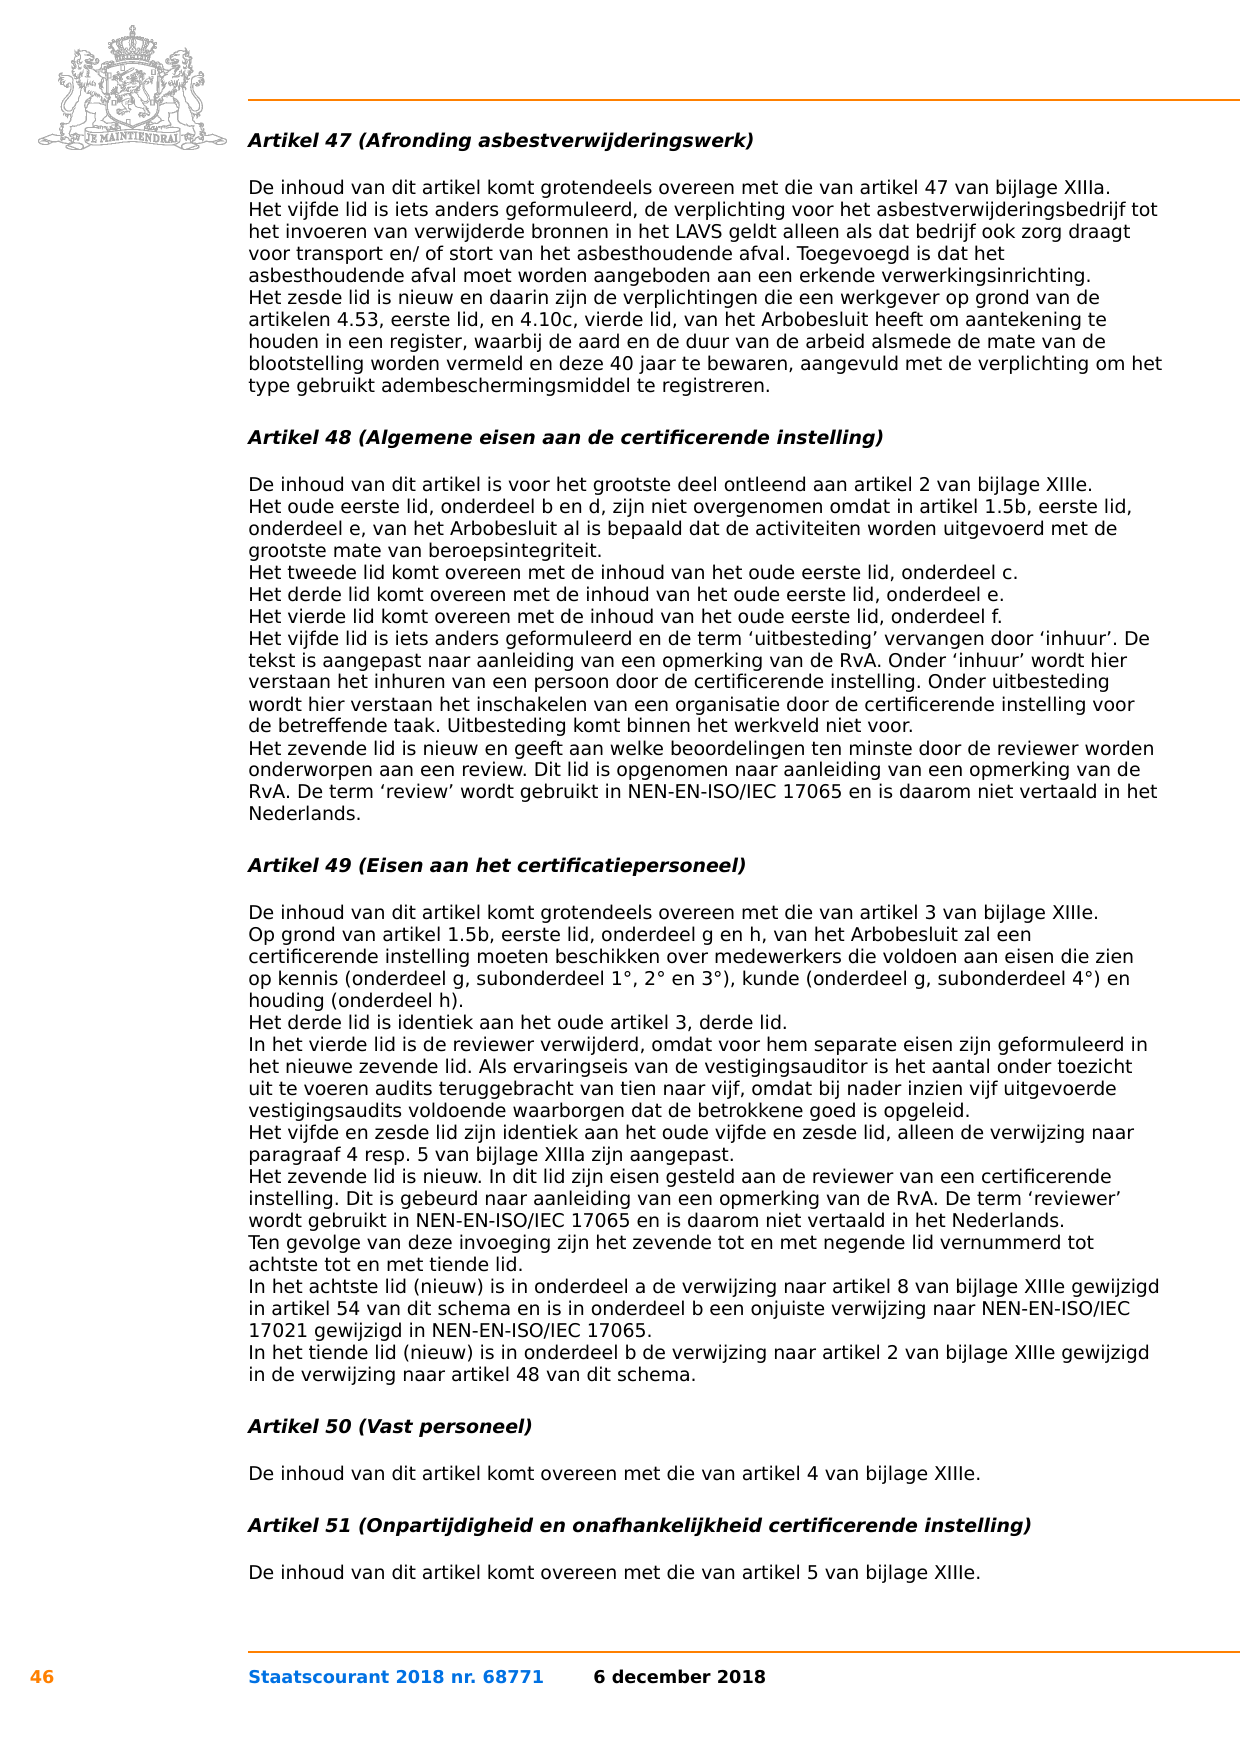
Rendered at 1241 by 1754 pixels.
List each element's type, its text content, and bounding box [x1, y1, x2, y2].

subtitle Artikel 47 (Afronding asbestverwijderingswerk) [248, 130, 1163, 152]
text In het tiende lid (nieuw) is in onderdeel b de verwijzing naar artikel 2 van bijlage XIIIe gewijzigd in de verwijzing naar artikel 48 van dit schema. [248, 1342, 1163, 1386]
subtitle Artikel 51 (Onpartijdigheid en onafhankelijkheid certificerende instelling) [248, 1515, 1163, 1537]
text De inhoud van dit artikel is voor het grootste deel ontleend aan artikel 2 van bijlage XIIIe. [248, 474, 1163, 496]
subtitle Artikel 50 (Vast personeel) [248, 1416, 1163, 1438]
text De inhoud van dit artikel komt overeen met die van artikel 5 van bijlage XIIIe. [248, 1562, 1163, 1584]
text Het derde lid komt overeen met de inhoud van het oude eerste lid, onderdeel e. [248, 583, 1163, 606]
text Ten gevolge van deze invoeging zijn het zevende tot en met negende lid vernummerd tot achtste tot en met tiende lid. [248, 1232, 1163, 1276]
text De inhoud van dit artikel komt grotendeels overeen met die van artikel 47 van bijlage XIIIa. [248, 177, 1163, 199]
text Het vijfde lid is iets anders geformuleerd en de term ‘uitbesteding’ vervangen door ‘inhuur’. De tekst is aangepast naar aanleiding van een opmerking van de RvA. Onder ‘inhuur’ wordt hier verstaan het inhuren van een persoon door de certificerende instelling. Onder uitbesteding wordt hier verstaan het inschakelen van een organisatie door de certificerende instelling voor de betreffende taak. Uitbesteding komt binnen het werkveld niet voor. [248, 627, 1163, 737]
text Het zevende lid is nieuw. In dit lid zijn eisen gesteld aan de reviewer van een certificerende instelling. Dit is gebeurd naar aanleiding van een opmerking van de RvA. De term ‘reviewer’ wordt gebruikt in NEN-EN-ISO/IEC 17065 en is daarom niet vertaald in het Nederlands. [248, 1166, 1163, 1232]
text In het vierde lid is de reviewer verwijderd, omdat voor hem separate eisen zijn geformuleerd in het nieuwe zevende lid. Als ervaringseis van de vestigingsauditor is het aantal onder toezicht uit te voeren audits teruggebracht van tien naar vijf, omdat bij nader inzien vijf uitgevoerde vestigingsaudits voldoende waarborgen dat de betrokkene goed is opgeleid. [248, 1034, 1163, 1122]
subtitle Artikel 49 (Eisen aan het certificatiepersoneel) [248, 855, 1163, 877]
text Het zevende lid is nieuw en geeft aan welke beoordelingen ten minste door de reviewer worden onderworpen aan een review. Dit lid is opgenomen naar aanleiding van een opmerking van de RvA. De term ‘review’ wordt gebruikt in NEN-EN-ISO/IEC 17065 en is daarom niet vertaald in het Nederlands. [248, 737, 1163, 825]
text De inhoud van dit artikel komt grotendeels overeen met die van artikel 3 van bijlage XIIIe. [248, 902, 1163, 924]
text In het achtste lid (nieuw) is in onderdeel a de verwijzing naar artikel 8 van bijlage XIIIe gewijzigd in artikel 54 van dit schema en is in onderdeel b een onjuiste verwijzing naar NEN-EN-ISO/IEC 17021 gewijzigd in NEN-EN-ISO/IEC 17065. [248, 1276, 1163, 1342]
text Op grond van artikel 1.5b, eerste lid, onderdeel g en h, van het Arbobesluit zal een certificerende instelling moeten beschikken over medewerkers die voldoen aan eisen die zien op kennis (onderdeel g, subonderdeel 1°, 2° en 3°), kunde (onderdeel g, subonderdeel 4°) en houding (onderdeel h). [248, 924, 1163, 1012]
text De inhoud van dit artikel komt overeen met die van artikel 4 van bijlage XIIIe. [248, 1463, 1163, 1485]
text Het tweede lid komt overeen met de inhoud van het oude eerste lid, onderdeel c. [248, 562, 1163, 583]
text Het vierde lid komt overeen met de inhoud van het oude eerste lid, onderdeel f. [248, 606, 1163, 627]
picture [38, 25, 227, 150]
text Het zesde lid is nieuw en daarin zijn de verplichtingen die een werkgever op grond van de artikelen 4.53, eerste lid, en 4.10c, vierde lid, van het Arbobesluit heeft om aantekening te houden in een register, waarbij de aard en de duur van de arbeid alsmede de mate van de blootstelling worden vermeld en deze 40 jaar te bewaren, aangevuld met de verplichting om het type gebruikt adembeschermingsmiddel te registreren. [248, 287, 1163, 397]
subtitle Artikel 48 (Algemene eisen aan de certificerende instelling) [248, 427, 1163, 449]
text Het derde lid is identiek aan het oude artikel 3, derde lid. [248, 1012, 1163, 1034]
text Het vijfde lid is iets anders geformuleerd, de verplichting voor het asbestverwijderingsbedrijf tot het invoeren van verwijderde bronnen in het LAVS geldt alleen als dat bedrijf ook zorg draagt voor transport en/ of stort van het asbesthoudende afval. Toegevoegd is dat het asbesthoudende afval moet worden aangeboden aan een erkende verwerkingsinrichting. [248, 199, 1163, 287]
text Het oude eerste lid, onderdeel b en d, zijn niet overgenomen omdat in artikel 1.5b, eerste lid, onderdeel e, van het Arbobesluit al is bepaald dat de activiteiten worden uitgevoerd met de grootste mate van beroepsintegriteit. [248, 496, 1163, 562]
text Het vijfde en zesde lid zijn identiek aan het oude vijfde en zesde lid, alleen de verwijzing naar paragraaf 4 resp. 5 van bijlage XIIIa zijn aangepast. [248, 1122, 1163, 1166]
